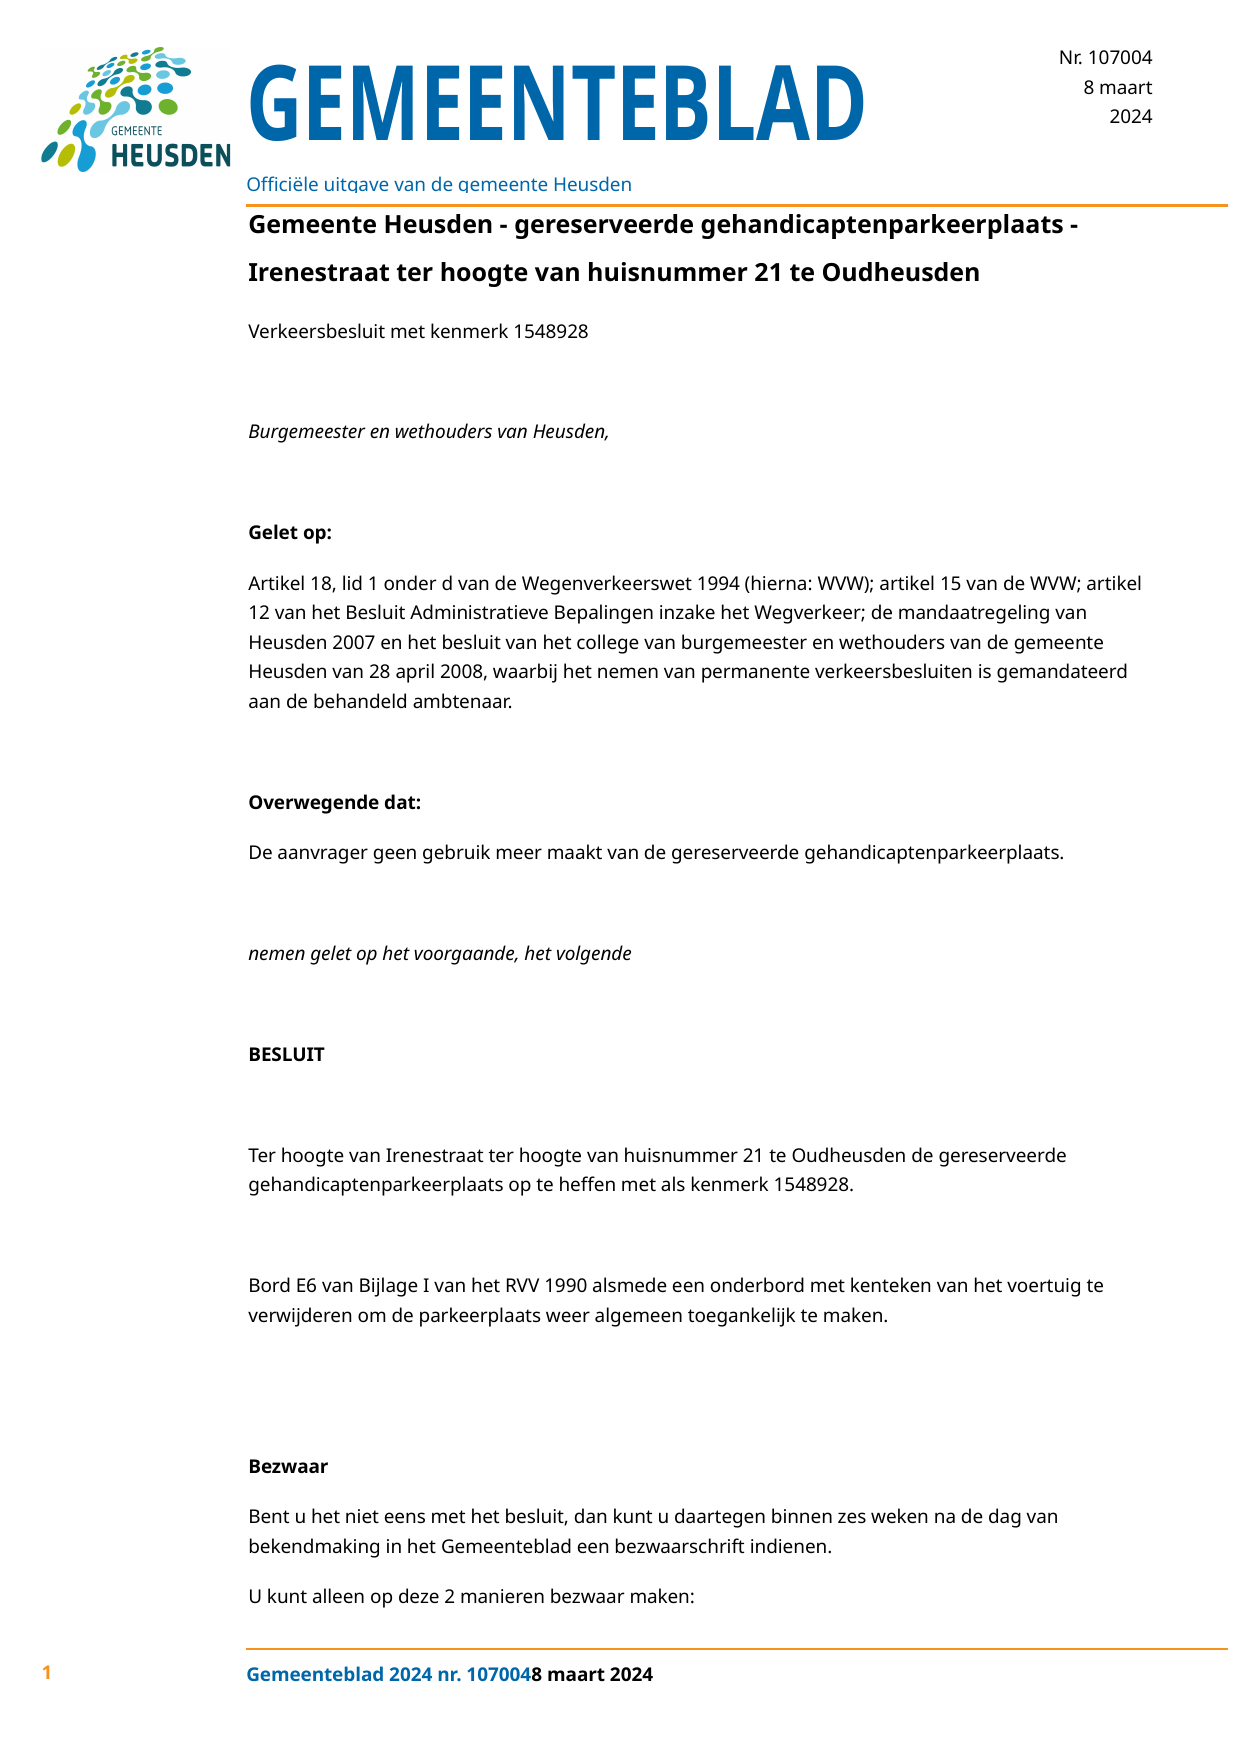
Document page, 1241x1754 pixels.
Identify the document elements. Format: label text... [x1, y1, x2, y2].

text Bezwaar [248, 1453, 1152, 1479]
text Bord E6 van Bijlage I van het RVV 1990 alsmede een onderbord met kenteken van het voertuig te verwijderen om de parkeerplaats weer algemeen toegankelijk te maken. [248, 1272, 1152, 1328]
text Ter hoogte van Irenestraat ter hoogte van huisnummer 21 te Oudheusden de gereserveerde gehandicaptenparkeerplaats op te heffen met als kenmerk 1548928. [248, 1142, 1152, 1197]
text Gemeente Heusden - gereserveerde gehandicaptenparkeerplaats - Irenestraat ter hoogte van huisnummer 21 te Oudheusden [248, 207, 1152, 288]
text Gelet op: [248, 519, 1152, 545]
text U kunt alleen op deze 2 manieren bezwaar maken: [248, 1584, 1152, 1609]
text nemen gelet op het voorgaande, het volgende [248, 940, 1152, 966]
text De aanvrager geen gebruik meer maakt van de gereserveerde gehandicaptenparkeerplaats. [248, 839, 1152, 865]
text Verkeersbesluit met kenmerk 1548928 [248, 318, 1152, 344]
text Bent u het niet eens met het besluit, dan kunt u daartegen binnen zes weken na de dag van bekendmaking in het Gemeenteblad een bezwaarschrift indienen. [248, 1504, 1152, 1559]
text Burgemeester en wethouders van Heusden, [248, 419, 1152, 444]
text BESLUIT [248, 1041, 1152, 1067]
text Overwegende dat: [248, 789, 1152, 815]
picture [41, 47, 231, 172]
text Artikel 18, lid 1 onder d van de Wegenverkeerswet 1994 (hierna: WVW); artikel 15 van de WVW; artikel 12 van het Besluit Administratieve Bepalingen inzake het Wegverkeer; de mandaatregeling van Heusden 2007 en het besluit van het college van burgemeester en wethouders van de gemeente Heusden van 28 april 2008, waarbij het nemen van permanente verkeersbesluiten is gemandateerd aan de behandeld ambtenaar. [248, 570, 1152, 714]
